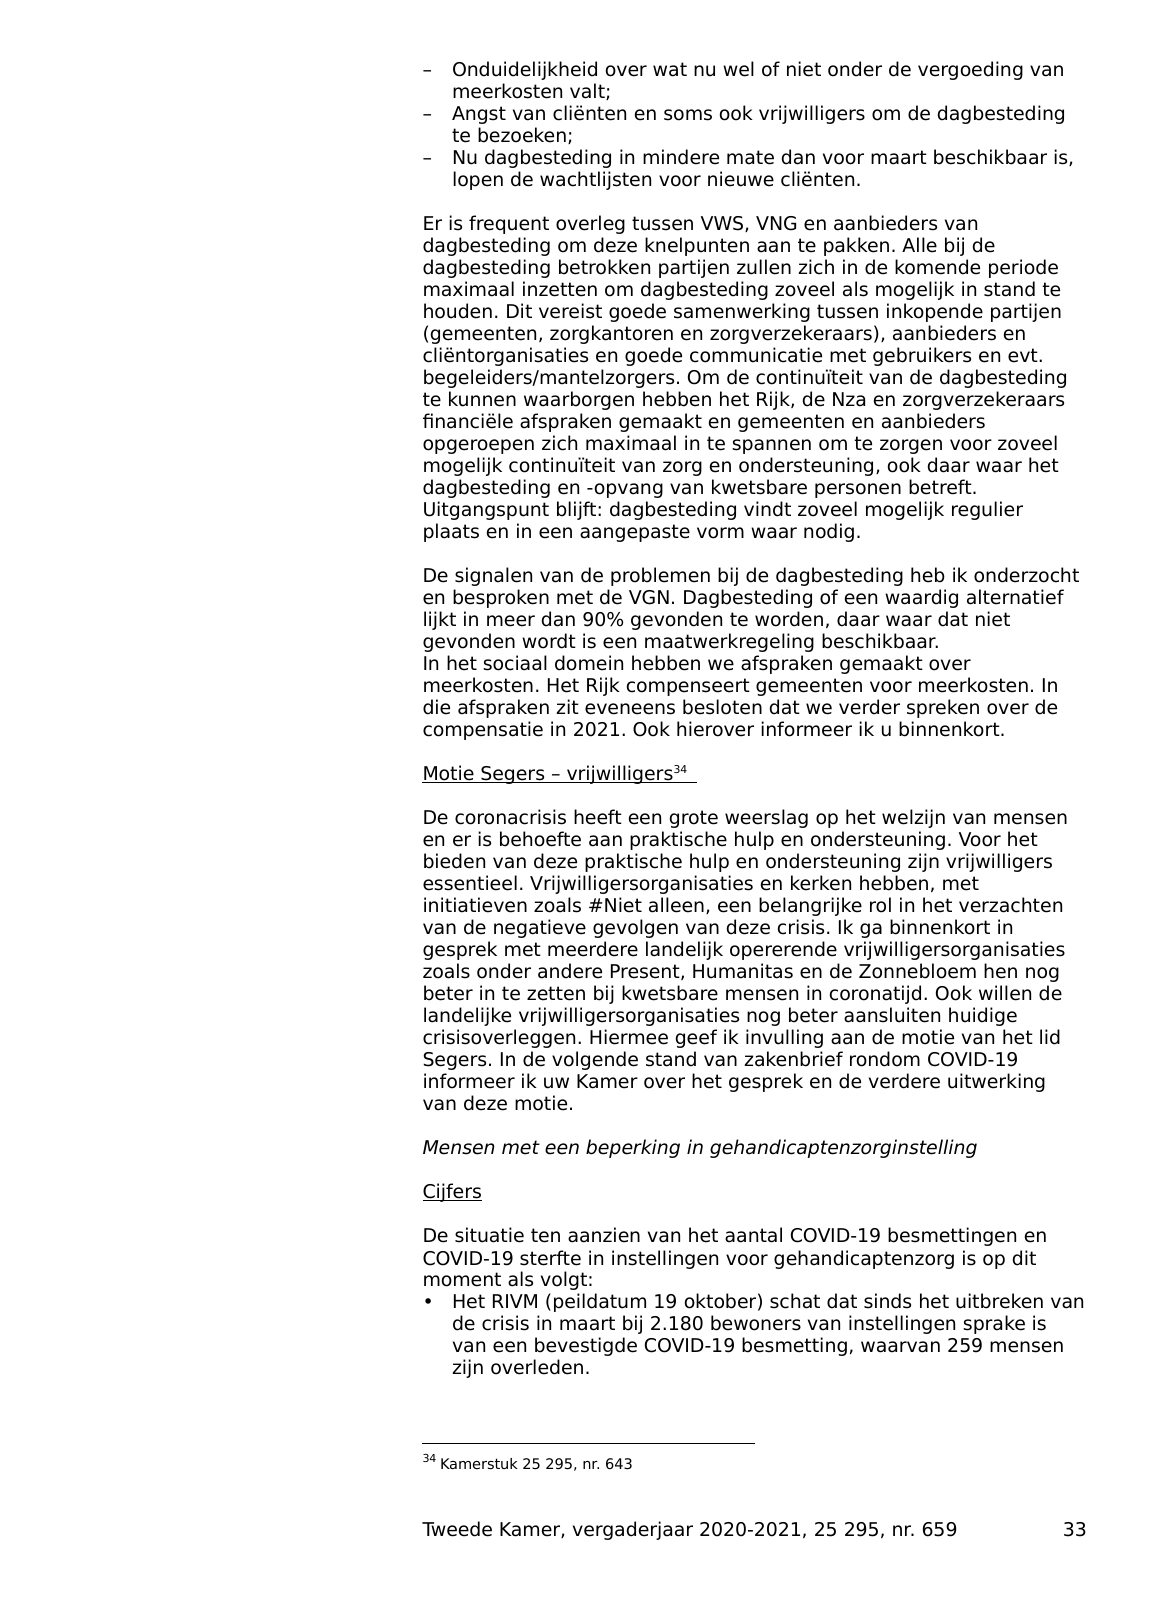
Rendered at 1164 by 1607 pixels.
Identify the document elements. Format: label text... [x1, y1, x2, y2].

text Er is frequent overleg tussen VWS, VNG en aanbieders van dagbesteding om deze knelpunten aan te pakken. Alle bij de dagbesteding betrokken partijen zullen zich in de komende periode maximaal inzetten om dagbesteding zoveel als mogelijk in stand te houden. Dit vereist goede samenwerking tussen inkopende partijen (gemeenten, zorgkantoren en zorgverzekeraars), aanbieders en cliëntorganisaties en goede communicatie met gebruikers en evt. begeleiders/mantelzorgers. Om de continuïteit van de dagbesteding te kunnen waarborgen hebben het Rijk, de Nza en zorgverzekeraars financiële afspraken gemaakt en gemeenten en aanbieders opgeroepen zich maximaal in te spannen om te zorgen voor zoveel mogelijk continuïteit van zorg en ondersteuning, ook daar waar het dagbesteding en -opvang van kwetsbare personen betreft. Uitgangspunt blijft: dagbesteding vindt zoveel mogelijk regulier plaats en in een aangepaste vorm waar nodig. [422, 213, 1087, 543]
text De signalen van de problemen bij de dagbesteding heb ik onderzocht en besproken met de VGN. Dagbesteding of een waardig alternatief lijkt in meer dan 90% gevonden te worden, daar waar dat niet gevonden wordt is een maatwerkregeling beschikbaar. [422, 565, 1087, 653]
text In het sociaal domein hebben we afspraken gemaakt over meerkosten. Het Rijk compenseert gemeenten voor meerkosten. In die afspraken zit eveneens besloten dat we verder spreken over de compensatie in 2021. Ook hierover informeer ik u binnenkort. [422, 653, 1087, 741]
subtitle Motie Segers – vrijwilligers [422, 763, 1087, 785]
text – Onduidelijkheid over wat nu wel of niet onder de vergoeding van meerkosten valt; [422, 59, 1087, 103]
subtitle Cijfers [422, 1181, 1087, 1203]
text – Nu dagbesteding in mindere mate dan voor maart beschikbaar is, lopen de wachtlijsten voor nieuwe cliënten. [422, 147, 1087, 191]
text Kamerstuk 25 295, nr. 643 [422, 1452, 1087, 1474]
subtitle Mensen met een beperking in gehandicaptenzorginstelling [422, 1137, 1087, 1159]
text De coronacrisis heeft een grote weerslag op het welzijn van mensen en er is behoefte aan praktische hulp en ondersteuning. Voor het bieden van deze praktische hulp en ondersteuning zijn vrijwilligers essentieel. Vrijwilligersorganisaties en kerken hebben, met initiatieven zoals #Niet alleen, een belangrijke rol in het verzachten van de negatieve gevolgen van deze crisis. Ik ga binnenkort in gesprek met meerdere landelijk opererende vrijwilligersorganisaties zoals onder andere Present, Humanitas en de Zonnebloem hen nog beter in te zetten bij kwetsbare mensen in coronatijd. Ook willen de landelijke vrijwilligersorganisaties nog beter aansluiten huidige crisisoverleggen. Hiermee geef ik invulling aan de motie van het lid Segers. In de volgende stand van zakenbrief rondom COVID-19 informeer ik uw Kamer over het gesprek en de verdere uitwerking van deze motie. [422, 807, 1087, 1115]
text – Angst van cliënten en soms ook vrijwilligers om de dagbesteding te bezoeken; [422, 103, 1087, 147]
text De situatie ten aanzien van het aantal COVID-19 besmettingen en COVID-19 sterfte in instellingen voor gehandicaptenzorg is op dit moment als volgt: [422, 1225, 1087, 1291]
text • Het RIVM (peildatum 19 oktober) schat dat sinds het uitbreken van de crisis in maart bij 2.180 bewoners van instellingen sprake is van een bevestigde COVID-19 besmetting, waarvan 259 mensen zijn overleden. [422, 1291, 1087, 1379]
